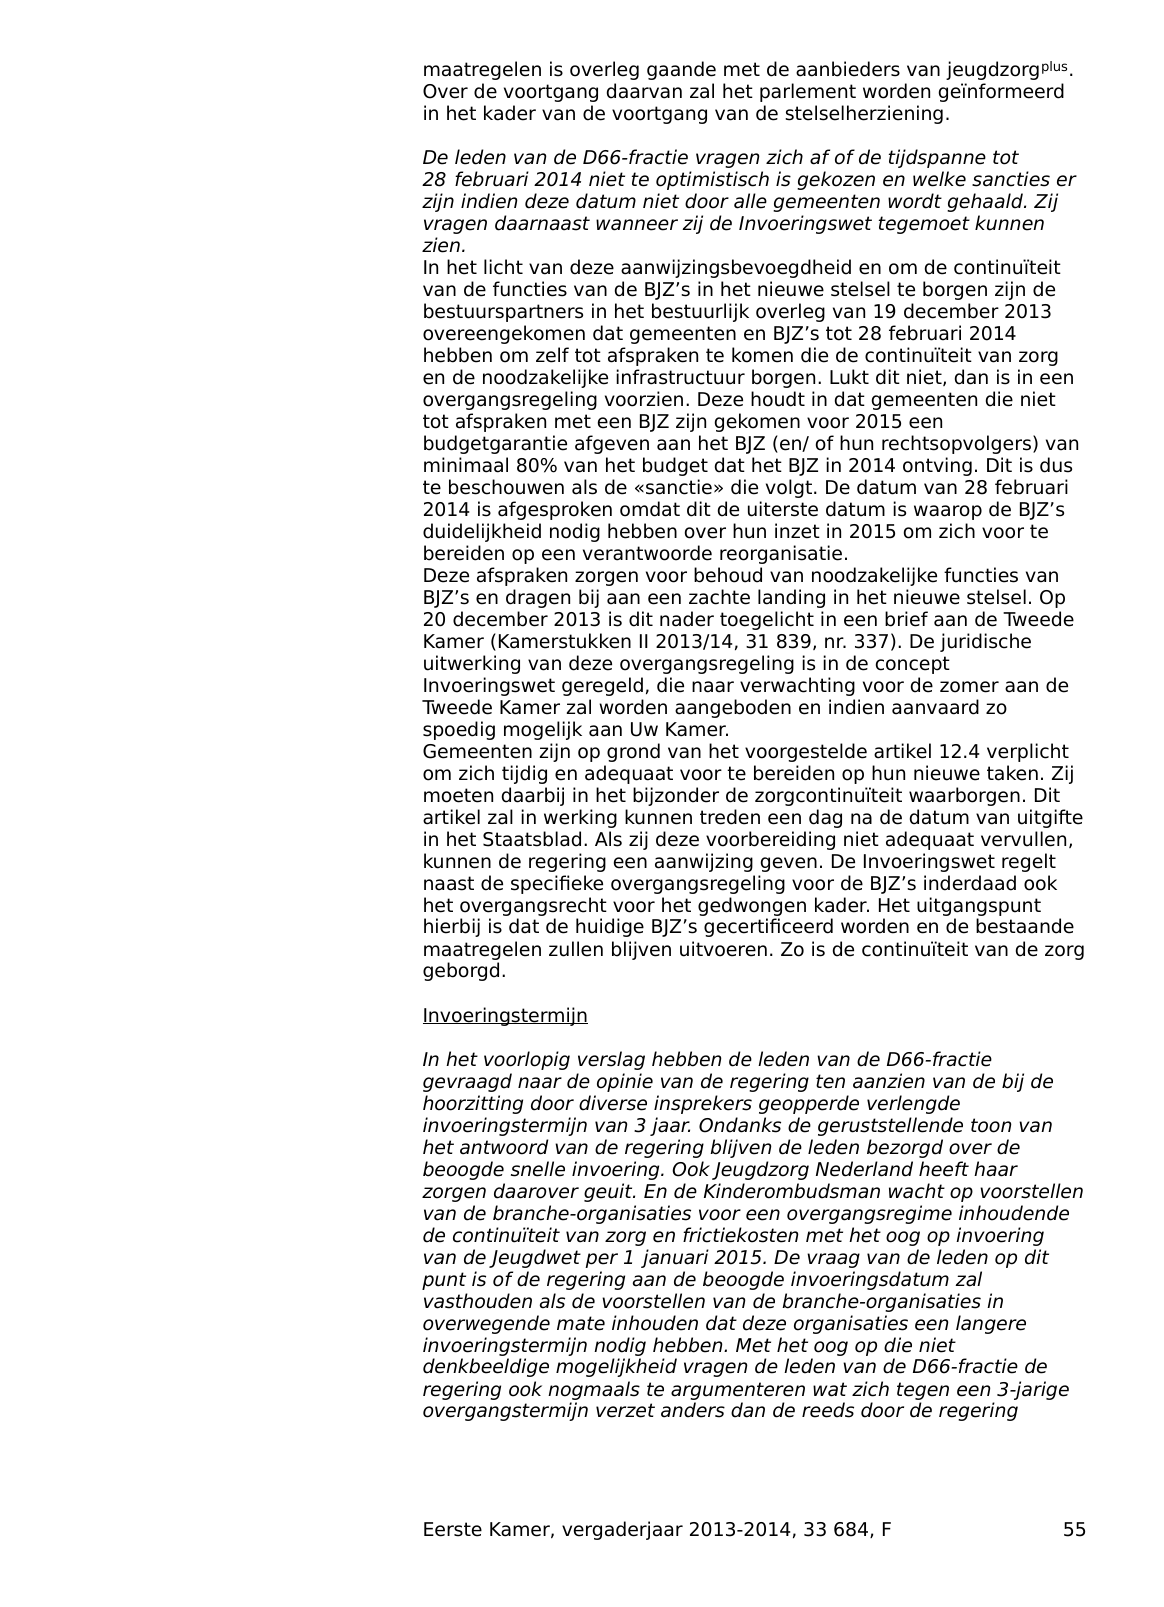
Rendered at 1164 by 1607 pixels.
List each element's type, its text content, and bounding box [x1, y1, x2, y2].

text Deze afspraken zorgen voor behoud van noodzakelijke functies van BJZ’s en dragen bij aan een zachte landing in het nieuwe stelsel. Op 20 december 2013 is dit nader toegelicht in een brief aan de Tweede Kamer (Kamerstukken II 2013/14, 31 839, nr. 337). De juridische uitwerking van deze overgangsregeling is in de concept Invoeringswet geregeld, die naar verwachting voor de zomer aan de Tweede Kamer zal worden aangeboden en indien aanvaard zo spoedig mogelijk aan Uw Kamer. [422, 565, 1087, 741]
text In het licht van deze aanwijzingsbevoegdheid en om de continuïteit van de functies van de BJZ’s in het nieuwe stelsel te borgen zijn de bestuurspartners in het bestuurlijk overleg van 19 december 2013 overeengekomen dat gemeenten en BJZ’s tot 28 februari 2014 hebben om zelf tot afspraken te komen die de continuïteit van zorg en de noodzakelijke infrastructuur borgen. Lukt dit niet, dan is in een overgangsregeling voorzien. Deze houdt in dat gemeenten die niet tot afspraken met een BJZ zijn gekomen voor 2015 een budgetgarantie afgeven aan het BJZ (en/ of hun rechtsopvolgers) van minimaal 80% van het budget dat het BJZ in 2014 ontving. Dit is dus te beschouwen als de «sanctie» die volgt. De datum van 28 februari 2014 is afgesproken omdat dit de uiterste datum is waarop de BJZ’s duidelijkheid nodig hebben over hun inzet in 2015 om zich voor te bereiden op een verantwoorde reorganisatie. [422, 257, 1087, 565]
text In het voorlopig verslag hebben de leden van de D66-fractie gevraagd naar de opinie van de regering ten aanzien van de bij de hoorzitting door diverse insprekers geopperde verlengde invoeringstermijn van 3 jaar. Ondanks de geruststellende toon van het antwoord van de regering blijven de leden bezorgd over de beoogde snelle invoering. Ook Jeugdzorg Nederland heeft haar zorgen daarover geuit. En de Kinderombudsman wacht op voorstellen van de branche-organisaties voor een overgangsregime inhoudende de continuïteit van zorg en frictiekosten met het oog op invoering van de Jeugdwet per 1 januari 2015. De vraag van de leden op dit punt is of de regering aan de beoogde invoeringsdatum zal vasthouden als de voorstellen van de branche-organisaties in overwegende mate inhouden dat deze organisaties een langere invoeringstermijn nodig hebben. Met het oog op die niet denkbeeldige mogelijkheid vragen de leden van de D66-fractie de regering ook nogmaals te argumenteren wat zich tegen een 3-jarige overgangstermijn verzet anders dan de reeds door de regering [422, 1049, 1087, 1422]
text Gemeenten zijn op grond van het voorgestelde artikel 12.4 verplicht om zich tijdig en adequaat voor te bereiden op hun nieuwe taken. Zij moeten daarbij in het bijzonder de zorgcontinuïteit waarborgen. Dit artikel zal in werking kunnen treden een dag na de datum van uitgifte in het Staatsblad. Als zij deze voorbereiding niet adequaat vervullen, kunnen de regering een aanwijzing geven. De Invoeringswet regelt naast de specifieke overgangsregeling voor de BJZ’s inderdaad ook het overgangsrecht voor het gedwongen kader. Het uitgangspunt hierbij is dat de huidige BJZ’s gecertificeerd worden en de bestaande maatregelen zullen blijven uitvoeren. Zo is de continuïteit van de zorg geborgd. [422, 741, 1087, 982]
text maatregelen is overleg gaande met de aanbieders van jeugdzorgplus. Over de voortgang daarvan zal het parlement worden geïnformeerd in het kader van de voortgang van de stelselherziening. [422, 59, 1087, 125]
subtitle Invoeringstermijn [422, 1004, 1087, 1027]
text De leden van de D66-fractie vragen zich af of de tijdspanne tot 28 februari 2014 niet te optimistisch is gekozen en welke sancties er zijn indien deze datum niet door alle gemeenten wordt gehaald. Zij vragen daarnaast wanneer zij de Invoeringswet tegemoet kunnen zien. [422, 147, 1087, 257]
